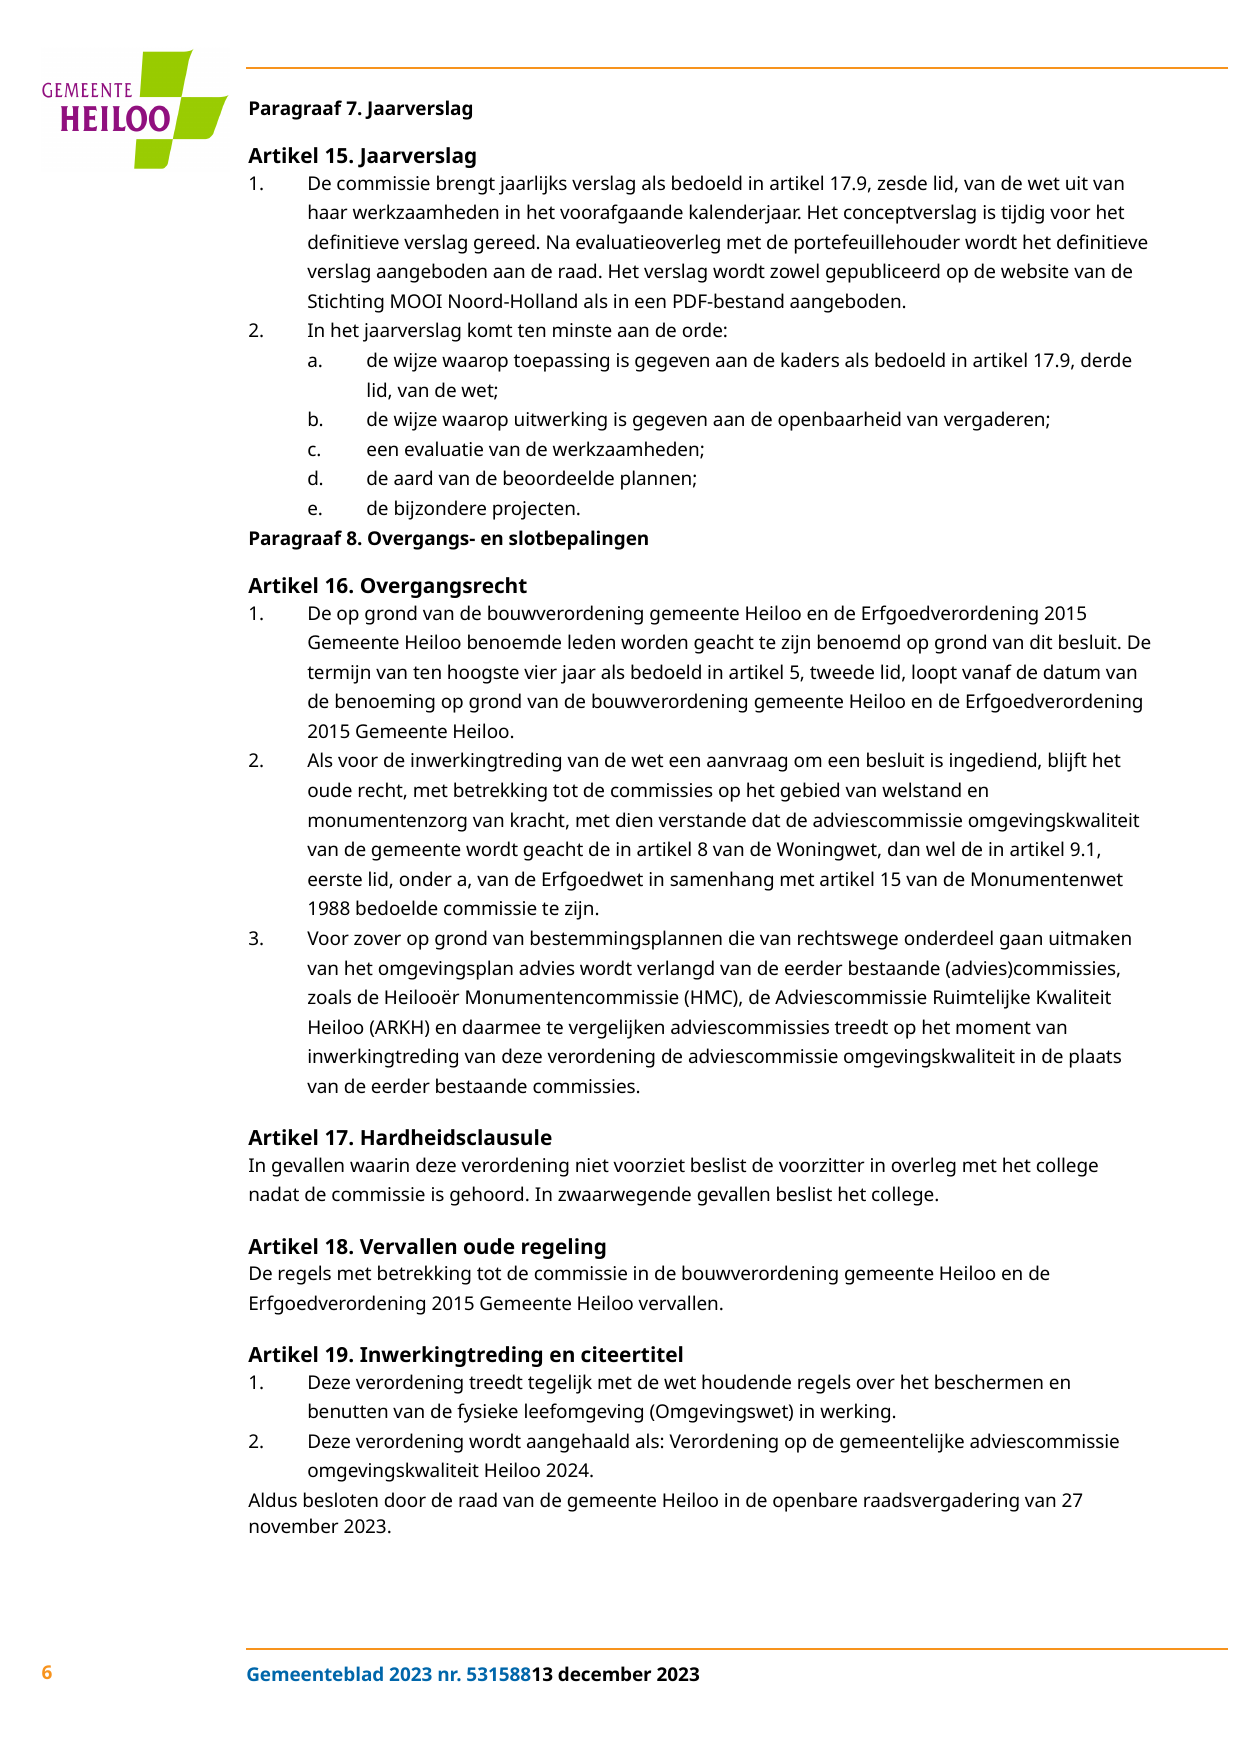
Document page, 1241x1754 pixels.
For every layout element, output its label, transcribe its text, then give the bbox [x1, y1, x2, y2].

list een evaluatie van de werkzaamheden; [307, 436, 1152, 462]
text Artikel 18. Vervallen oude regeling [248, 1232, 1152, 1260]
text Artikel 19. Inwerkingtreding en citeertitel [248, 1340, 1152, 1369]
list Als voor de inwerkingtreding van de wet een aanvraag om een besluit is ingediend, blijft het oude recht, met betrekking tot de commissies op het gebied van welstand en monumentenzorg van kracht, met dien verstande dat de adviescommissie omgevingskwaliteit van de gemeente wordt geacht de in artikel 8 van de Woningwet, dan wel de in artikel 9.1, eerste lid, onder a, van de Erfgoedwet in samenhang met artikel 15 van de Monumentenwet 1988 bedoelde commissie te zijn. [248, 748, 1152, 921]
text Paragraaf 8. Overgangs- en slotbepalingen [248, 525, 1152, 551]
list In het jaarverslag komt ten minste aan de orde: [248, 318, 1152, 343]
text Paragraaf 7. Jaarverslag [248, 95, 1152, 121]
text In gevallen waarin deze verordening niet voorziet beslist de voorzitter in overleg met het college nadat de commissie is gehoord. In zwaarwegende gevallen beslist het college. [248, 1152, 1152, 1207]
list de bijzondere projecten. [307, 495, 1152, 521]
text Artikel 15. Jaarverslag [248, 141, 1152, 170]
list De commissie brengt jaarlijks verslag als bedoeld in artikel 17.9, zesde lid, van de wet uit van haar werkzaamheden in het voorafgaande kalenderjaar. Het conceptverslag is tijdig voor het definitieve verslag gereed. Na evaluatieoverleg met de portefeuillehouder wordt het definitieve verslag aangeboden aan de raad. Het verslag wordt zowel gepubliceerd op de website van de Stichting MOOI Noord-Holland als in een PDF-bestand aangeboden. [248, 170, 1152, 314]
list de aard van de beoordeelde plannen; [307, 466, 1152, 491]
list De op grond van de bouwverordening gemeente Heiloo en de Erfgoedverordening 2015 Gemeente Heiloo benoemde leden worden geacht te zijn benoemd op grond van dit besluit. De termijn van ten hoogste vier jaar als bedoeld in artikel 5, tweede lid, loopt vanaf de datum van de benoeming op grond van de bouwverordening gemeente Heiloo en de Erfgoedverordening 2015 Gemeente Heiloo. [248, 600, 1152, 744]
list Deze verordening treedt tegelijk met de wet houdende regels over het beschermen en benutten van de fysieke leefomgeving (Omgevingswet) in werking. [248, 1369, 1152, 1424]
text De regels met betrekking tot de commissie in de bouwverordening gemeente Heiloo en de Erfgoedverordening 2015 Gemeente Heiloo vervallen. [248, 1260, 1152, 1316]
text Artikel 16. Overgangsrecht [248, 571, 1152, 600]
list de wijze waarop toepassing is gegeven aan de kaders als bedoeld in artikel 17.9, derde lid, van de wet; [307, 347, 1152, 403]
text Artikel 17. Hardheidsclausule [248, 1123, 1152, 1152]
picture [41, 47, 231, 172]
list Voor zover op grond van bestemmingsplannen die van rechtswege onderdeel gaan uitmaken van het omgevingsplan advies wordt verlangd van de eerder bestaande (advies)commissies, zoals de Heilooër Monumentencommissie (HMC), de Adviescommissie Ruimtelijke Kwaliteit Heiloo (ARKH) en daarmee te vergelijken adviescommissies treedt op het moment van inwerkingtreding van deze verordening de adviescommissie omgevingskwaliteit in de plaats van de eerder bestaande commissies. [248, 925, 1152, 1099]
list de wijze waarop uitwerking is gegeven aan de openbaarheid van vergaderen; [307, 406, 1152, 432]
text Aldus besloten door de raad van de gemeente Heiloo in de openbare raadsvergadering van 27 november 2023. [248, 1487, 1152, 1539]
list Deze verordening wordt aangehaald als: Verordening op de gemeentelijke adviescommissie omgevingskwaliteit Heiloo 2024. [248, 1428, 1152, 1483]
